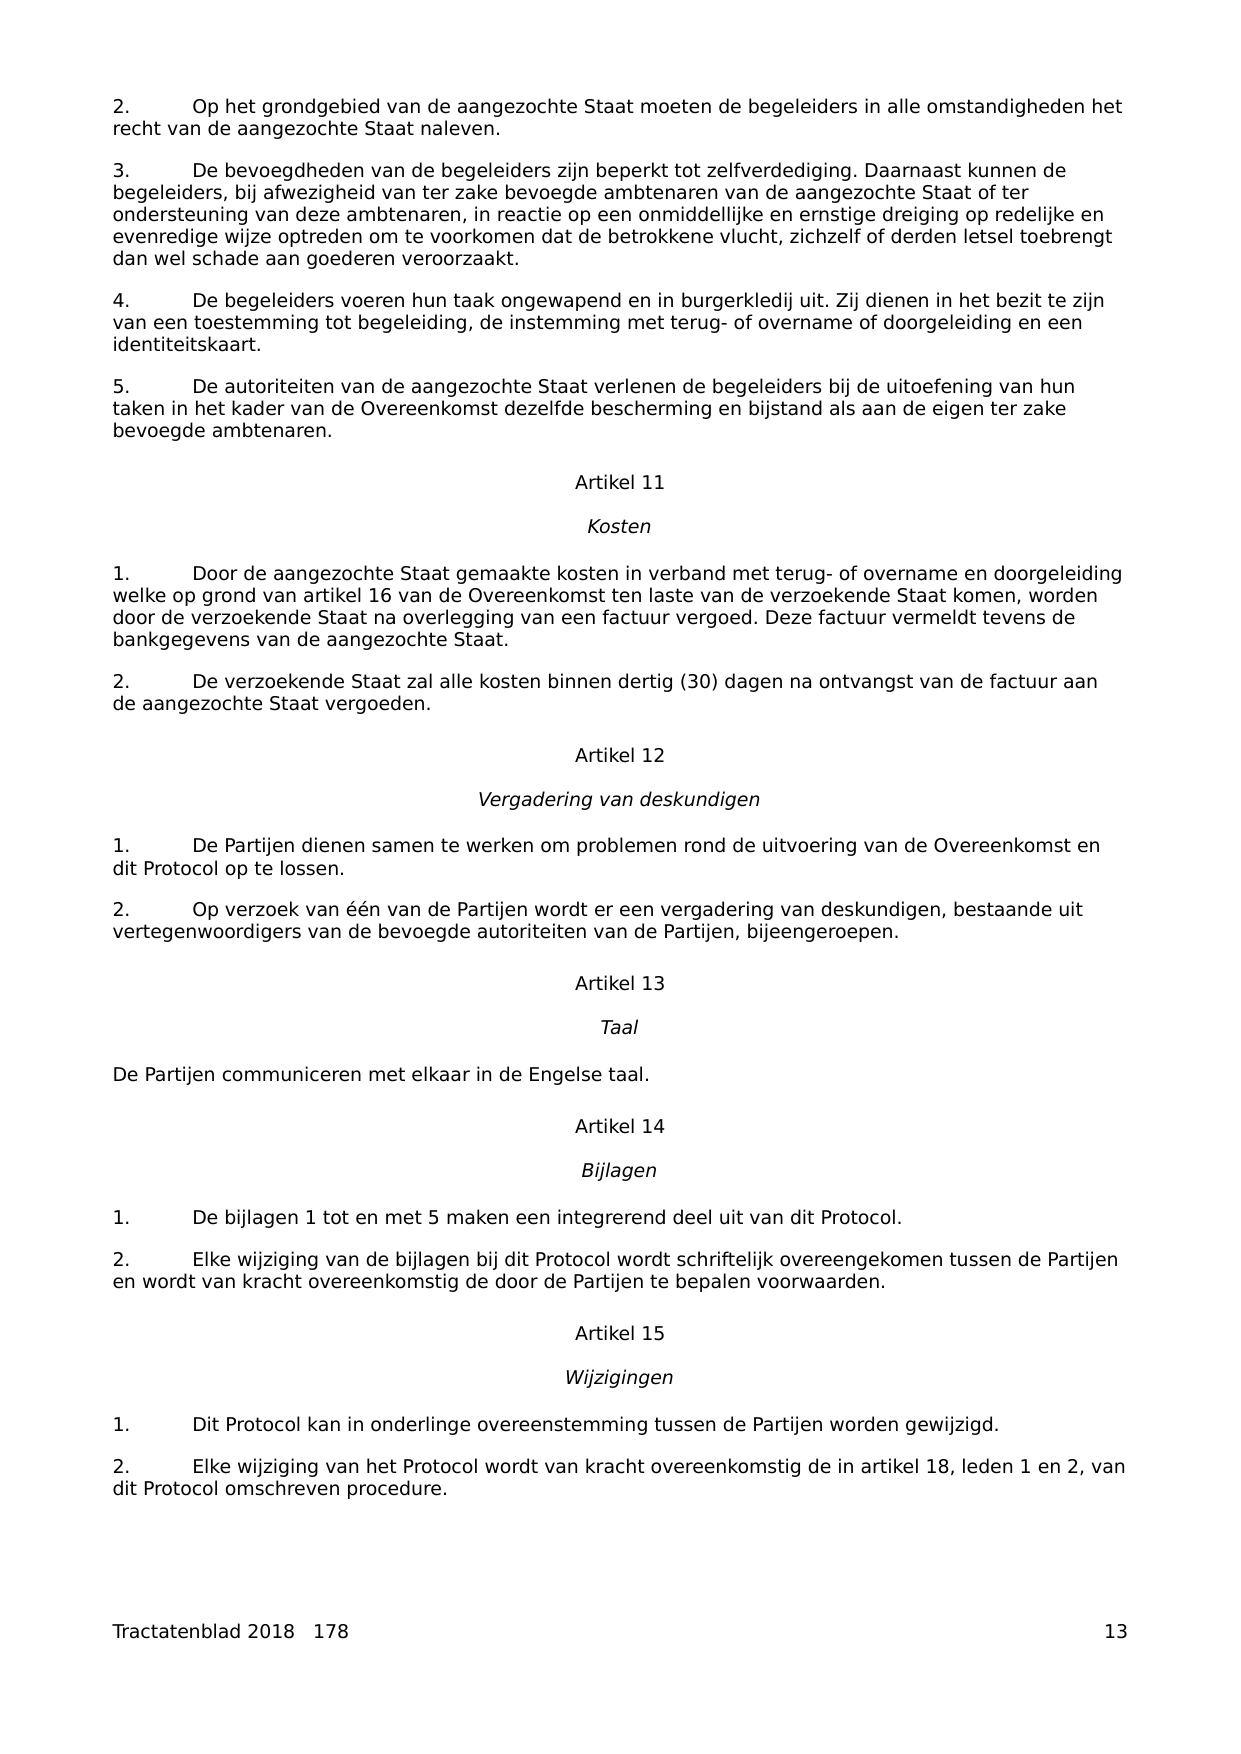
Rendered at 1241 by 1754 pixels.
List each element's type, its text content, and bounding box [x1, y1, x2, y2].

text 2. Op het grondgebied van de aangezochte Staat moeten de begeleiders in alle omstandigheden het recht van de aangezochte Staat naleven. [112, 96, 1128, 140]
text 2. Op verzoek van één van de Partijen wordt er een vergadering van deskundigen, bestaande uit vertegenwoordigers van de bevoegde autoriteiten van de Partijen, bijeengeroepen. [112, 899, 1128, 943]
text 1. De bijlagen 1 tot en met 5 maken een integrerend deel uit van dit Protocol. [112, 1207, 1128, 1229]
text 5. De autoriteiten van de aangezochte Staat verlenen de begeleiders bij de uitoefening van hun taken in het kader van de Overeenkomst dezelfde bescherming en bijstand als aan de eigen ter zake bevoegde ambtenaren. [112, 376, 1128, 442]
subtitle Artikel 12 Vergadering van deskundigen [112, 744, 1128, 810]
text De Partijen communiceren met elkaar in de Engelse taal. [112, 1064, 1128, 1086]
text 1. Dit Protocol kan in onderlinge overeenstemming tussen de Partijen worden gewijzigd. [112, 1414, 1128, 1436]
text 3. De bevoegdheden van de begeleiders zijn beperkt tot zelfverdediging. Daarnaast kunnen de begeleiders, bij afwezigheid van ter zake bevoegde ambtenaren van de aangezochte Staat of ter ondersteuning van deze ambtenaren, in reactie op een onmiddellijke en ernstige dreiging op redelijke en evenredige wijze optreden om te voorkomen dat de betrokkene vlucht, zichzelf of derden letsel toebrengt dan wel schade aan goederen veroorzaakt. [112, 160, 1128, 270]
text 1. Door de aangezochte Staat gemaakte kosten in verband met terug- of overname en doorgeleiding welke op grond van artikel 16 van de Overeenkomst ten laste van de verzoekende Staat komen, worden door de verzoekende Staat na overlegging van een factuur vergoed. Deze factuur vermeldt tevens de bankgegevens van de aangezochte Staat. [112, 563, 1128, 651]
text 2. Elke wijziging van het Protocol wordt van kracht overeenkomstig de in artikel 18, leden 1 en 2, van dit Protocol omschreven procedure. [112, 1456, 1128, 1500]
subtitle Artikel 13 Taal [112, 973, 1128, 1039]
text 1. De Partijen dienen samen te werken om problemen rond de uitvoering van de Overeenkomst en dit Protocol op te lossen. [112, 835, 1128, 879]
text 2. De verzoekende Staat zal alle kosten binnen dertig (30) dagen na ontvangst van de factuur aan de aangezochte Staat vergoeden. [112, 671, 1128, 714]
text 2. Elke wijziging van de bijlagen bij dit Protocol wordt schriftelijk overeengekomen tussen de Partijen en wordt van kracht overeenkomstig de door de Partijen te bepalen voorwaarden. [112, 1249, 1128, 1293]
subtitle Artikel 11 Kosten [112, 472, 1128, 538]
subtitle Artikel 14 Bijlagen [112, 1116, 1128, 1182]
text 4. De begeleiders voeren hun taak ongewapend en in burgerkledij uit. Zij dienen in het bezit te zijn van een toestemming tot begeleiding, de instemming met terug- of overname of doorgeleiding en een identiteitskaart. [112, 290, 1128, 356]
subtitle Artikel 15 Wijzigingen [112, 1323, 1128, 1389]
